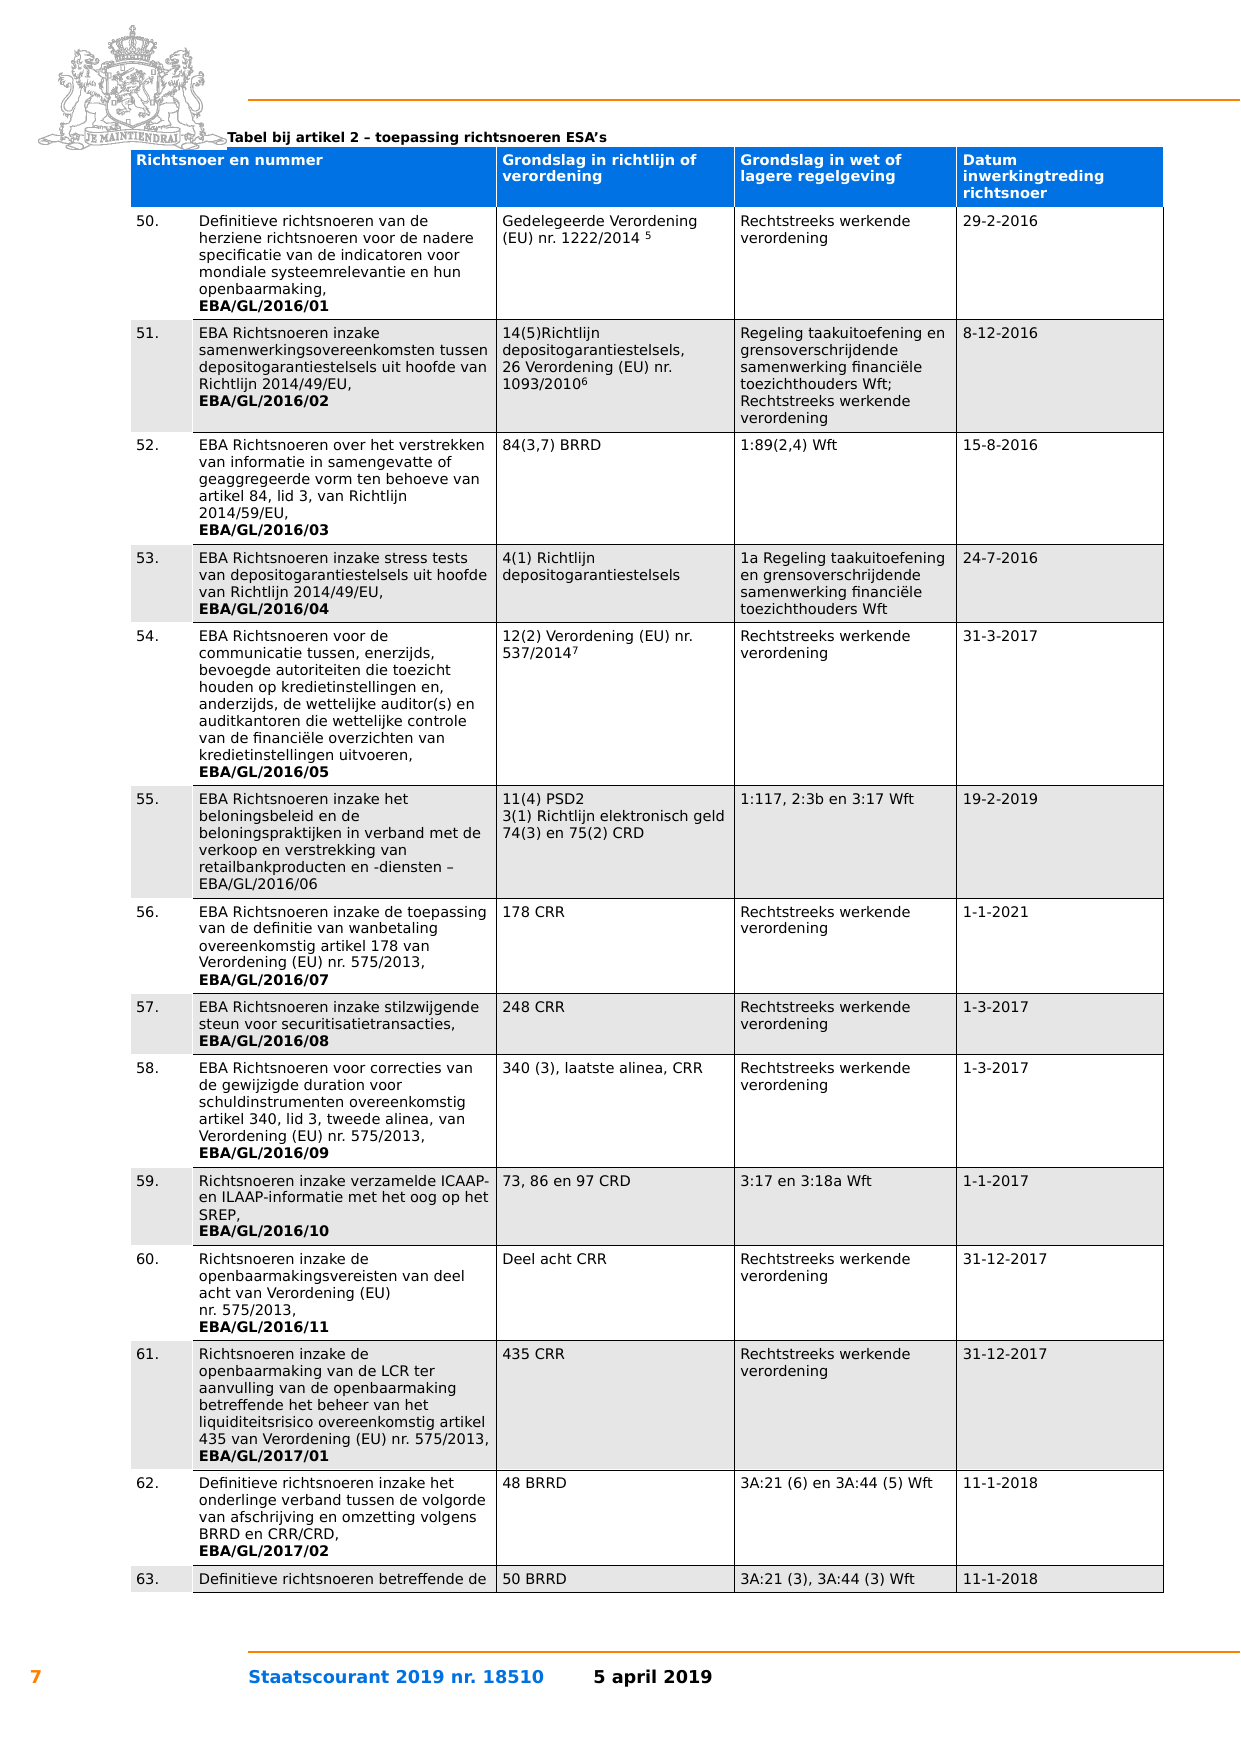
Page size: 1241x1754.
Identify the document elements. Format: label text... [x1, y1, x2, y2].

table_cell 1-3-2017 [957, 994, 1163, 1054]
table_cell 4(1) Richtlijn depositogarantiestelsels [497, 545, 734, 622]
table_cell 63. [131, 1566, 192, 1592]
table_cell Richtsnoeren inzake de openbaarmaking van de LCR ter aanvulling van de openbaarmaking betreffende het beheer van het liquiditeitsrisico overeenkomstig artikel 435 van Verordening (EU) nr. 575/2013, EBA/GL/2017/01 [193, 1341, 496, 1469]
table_cell 50 BRRD [497, 1566, 734, 1592]
table_cell Rechtstreeks werkende verordening [735, 899, 956, 993]
table_cell Rechtstreeks werkende verordening [735, 1246, 956, 1340]
table_cell Richtsnoeren inzake de openbaarmakingsvereisten van deel acht van Verordening (EU) nr. 575/2013, EBA/GL/2016/11 [193, 1246, 496, 1340]
table_cell EBA Richtsnoeren voor de communicatie tussen, enerzijds, bevoegde autoriteiten die toezicht houden op kredietinstellingen en, anderzijds, de wettelijke auditor(s) en auditkantoren die wettelijke controle van de financiële overzichten van kredietinstellingen uitvoeren, EBA/GL/2016/05 [193, 623, 496, 785]
table_cell 11(4) PSD2 3(1) Richtlijn elektronisch geld 74(3) en 75(2) CRD [497, 786, 734, 898]
table_cell 48 BRRD [497, 1471, 734, 1565]
picture [38, 25, 227, 150]
table_cell 178 CRR [497, 899, 734, 993]
table_cell Datum inwerkingtreding richtsnoer [957, 147, 1163, 207]
table_cell Definitieve richtsnoeren betreffende de [193, 1566, 496, 1592]
table_cell Rechtstreeks werkende verordening [735, 208, 956, 319]
table_cell 50. [131, 208, 192, 319]
table_cell 52. [131, 433, 192, 544]
table_cell 12(2) Verordening (EU) nr. 537/20147 [497, 623, 734, 785]
table_cell Definitieve richtsnoeren van de herziene richtsnoeren voor de nadere specificatie van de indicatoren voor mondiale systeemrelevantie en hun openbaarmaking, EBA/GL/2016/01 [193, 208, 496, 319]
table_cell 3A:21 (3), 3A:44 (3) Wft [735, 1566, 956, 1592]
table_cell EBA Richtsnoeren inzake stilzwijgende steun voor securitisatietransacties, EBA/GL/2016/08 [193, 994, 496, 1054]
table_cell 58. [131, 1055, 192, 1167]
table_cell EBA Richtsnoeren inzake de toepassing van de definitie van wanbetaling overeenkomstig artikel 178 van Verordening (EU) nr. 575/2013, EBA/GL/2016/07 [193, 899, 496, 993]
table_cell 435 CRR [497, 1341, 734, 1469]
table_cell 60. [131, 1246, 192, 1340]
table_cell 53. [131, 545, 192, 622]
table_cell EBA Richtsnoeren inzake stress tests van depositogarantiestelsels uit hoofde van Richtlijn 2014/49/EU, EBA/GL/2016/04 [193, 545, 496, 622]
table_cell 54. [131, 623, 192, 785]
table_cell 8-12-2016 [957, 320, 1163, 432]
table_cell 15-8-2016 [957, 433, 1163, 544]
table_cell Rechtstreeks werkende verordening [735, 994, 956, 1054]
table_cell 73, 86 en 97 CRD [497, 1168, 734, 1245]
table_cell 3A:21 (6) en 3A:44 (5) Wft [735, 1471, 956, 1565]
table_cell 1:117, 2:3b en 3:17 Wft [735, 786, 956, 898]
table_cell 31-12-2017 [957, 1341, 1163, 1469]
table_cell Gedelegeerde Verordening (EU) nr. 1222/2014 5 [497, 208, 734, 319]
table_cell EBA Richtsnoeren voor correcties van de gewijzigde duration voor schuldinstrumenten overeenkomstig artikel 340, lid 3, tweede alinea, van Verordening (EU) nr. 575/2013, EBA/GL/2016/09 [193, 1055, 496, 1167]
table_cell 29-2-2016 [957, 208, 1163, 319]
table_cell Grondslag in richtlijn of verordening [497, 147, 734, 207]
table_cell 51. [131, 320, 192, 432]
table_cell 31-12-2017 [957, 1246, 1163, 1340]
table_cell 1-3-2017 [957, 1055, 1163, 1167]
table_cell 1-1-2021 [957, 899, 1163, 993]
table_cell Richtsnoeren inzake verzamelde ICAAP- en ILAAP-informatie met het oog op het SREP, EBA/GL/2016/10 [193, 1168, 496, 1245]
table_cell Regeling taakuitoefening en grensoverschrijdende samenwerking financiële toezichthouders Wft; Rechtstreeks werkende verordening [735, 320, 956, 432]
table_cell 56. [131, 899, 192, 993]
table_cell 24-7-2016 [957, 545, 1163, 622]
table_cell 55. [131, 786, 192, 898]
table_cell 340 (3), laatste alinea, CRR [497, 1055, 734, 1167]
table_cell 11-1-2018 [957, 1471, 1163, 1565]
table_cell 248 CRR [497, 994, 734, 1054]
table_cell 31-3-2017 [957, 623, 1163, 785]
table_cell 19-2-2019 [957, 786, 1163, 898]
table_cell Rechtstreeks werkende verordening [735, 1341, 956, 1469]
table_cell 59. [131, 1168, 192, 1245]
table_cell EBA Richtsnoeren over het verstrekken van informatie in samengevatte of geaggregeerde vorm ten behoeve van artikel 84, lid 3, van Richtlijn 2014/59/EU, EBA/GL/2016/03 [193, 433, 496, 544]
table_header Tabel bij artikel 2 – toepassing richtsnoeren ESA’s [227, 130, 1163, 146]
table_cell Rechtstreeks werkende verordening [735, 1055, 956, 1167]
table_cell Definitieve richtsnoeren inzake het onderlinge verband tussen de volgorde van afschrijving en omzetting volgens BRRD en CRR/CRD, EBA/GL/2017/02 [193, 1471, 496, 1565]
table_cell 1a Regeling taakuitoefening en grensoverschrijdende samenwerking financiële toezichthouders Wft [735, 545, 956, 622]
table_cell EBA Richtsnoeren inzake het beloningsbeleid en de beloningspraktijken in verband met de verkoop en verstrekking van retailbankproducten en -diensten – EBA/GL/2016/06 [193, 786, 496, 898]
table_cell Deel acht CRR [497, 1246, 734, 1340]
table_cell 3:17 en 3:18a Wft [735, 1168, 956, 1245]
table_cell 1:89(2,4) Wft [735, 433, 956, 544]
table_cell EBA Richtsnoeren inzake samenwerkingsovereenkomsten tussen depositogarantiestelsels uit hoofde van Richtlijn 2014/49/EU, EBA/GL/2016/02 [193, 320, 496, 432]
table_cell 84(3,7) BRRD [497, 433, 734, 544]
table_cell 14(5)Richtlijn depositogarantiestelsels, 26 Verordening (EU) nr. 1093/20106 [497, 320, 734, 432]
table_cell 11-1-2018 [957, 1566, 1163, 1592]
table_cell 57. [131, 994, 192, 1054]
table_cell 61. [131, 1341, 192, 1469]
table_cell 62. [131, 1471, 192, 1565]
table_cell Rechtstreeks werkende verordening [735, 623, 956, 785]
table_cell Richtsnoer en nummer [131, 147, 496, 207]
table_cell Grondslag in wet of lagere regelgeving [735, 147, 956, 207]
table_cell 1-1-2017 [957, 1168, 1163, 1245]
